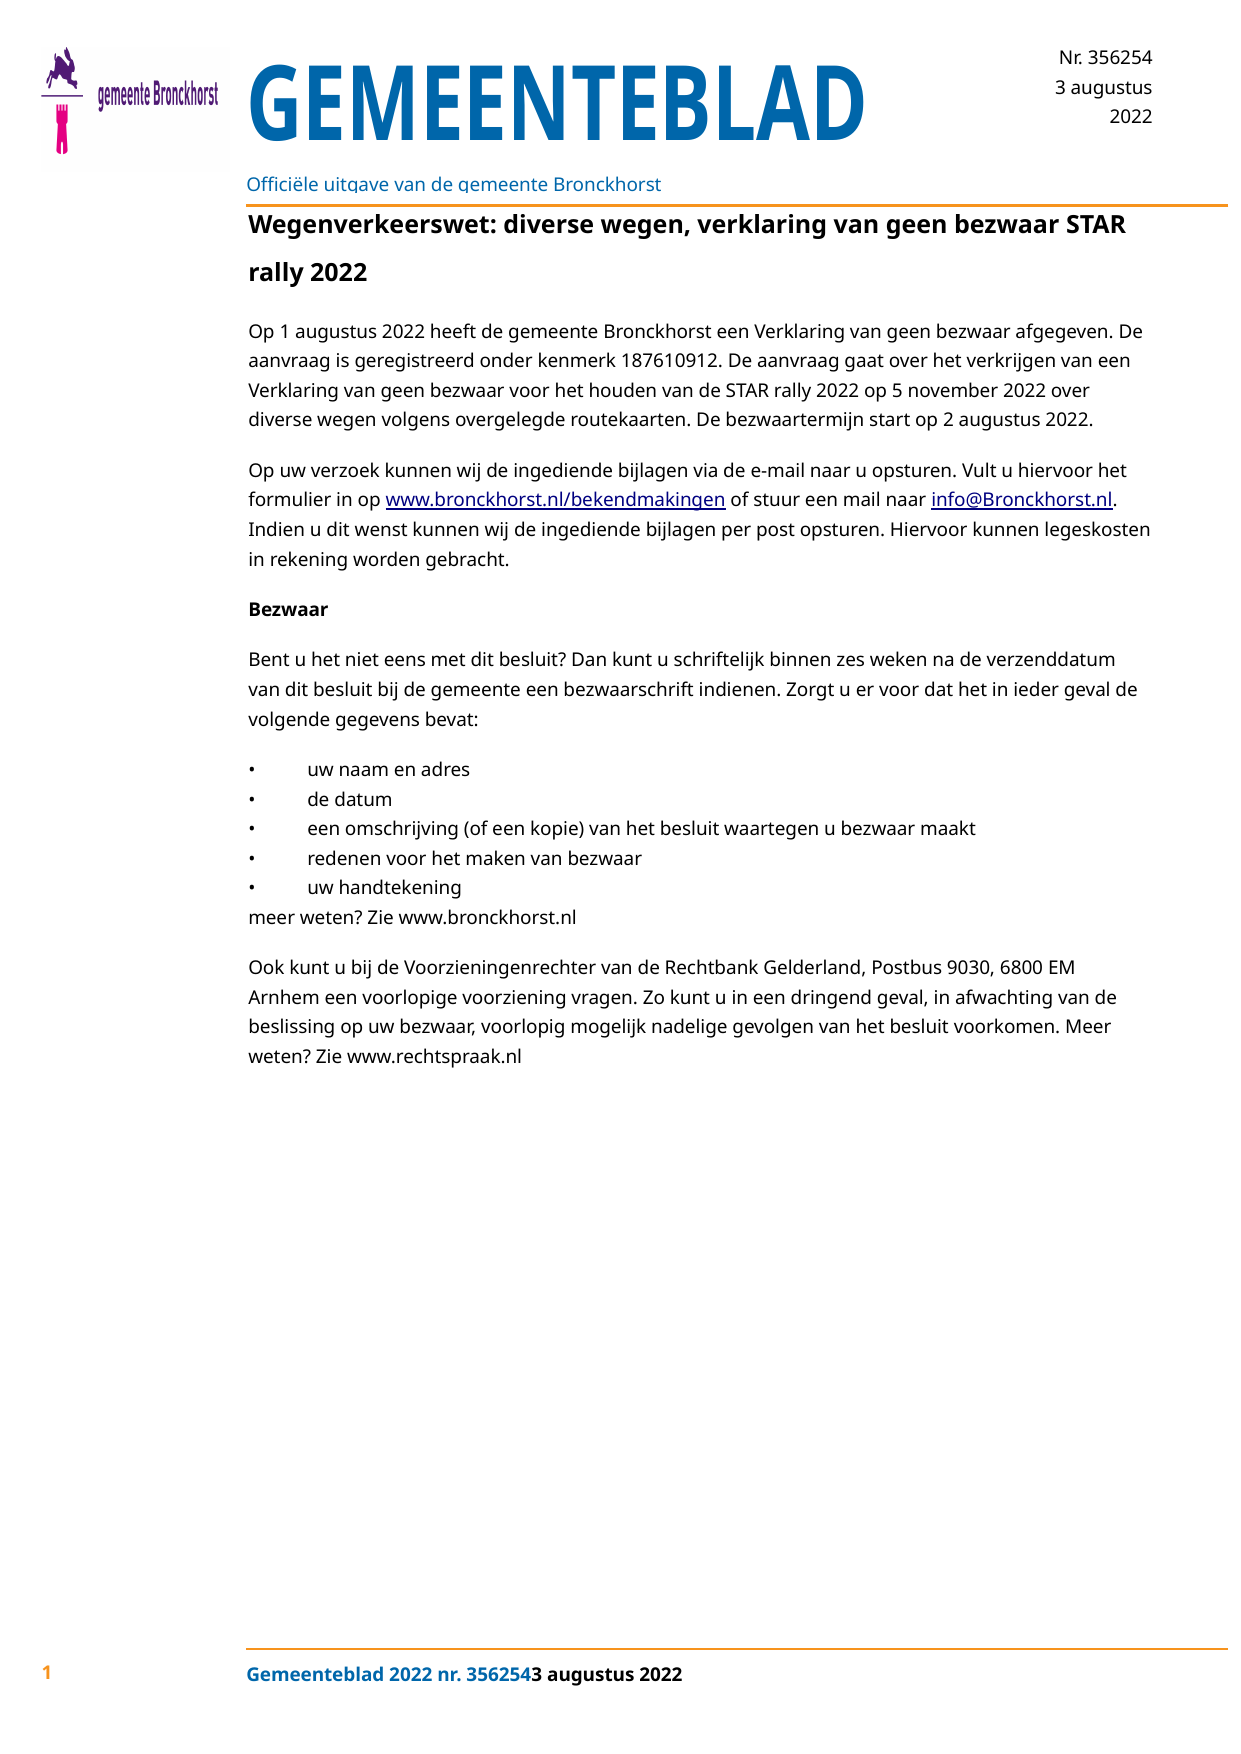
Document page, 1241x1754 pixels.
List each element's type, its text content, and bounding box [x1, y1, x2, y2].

text Ook kunt u bij de Voorzieningenrechter van de Rechtbank Gelderland, Postbus 9030, 6800 EM Arnhem een voorlopige voorziening vragen. Zo kunt u in een dringend geval, in afwachting van de beslissing op uw bezwaar, voorlopig mogelijk nadelige gevolgen van het besluit voorkomen. Meer weten? Zie www.rechtspraak.nl [248, 954, 1152, 1069]
text Bent u het niet eens met dit besluit? Dan kunt u schriftelijk binnen zes weken na de verzenddatum van dit besluit bij de gemeente een bezwaarschrift indienen. Zorgt u er voor dat het in ieder geval de volgende gegevens bevat: [248, 647, 1152, 732]
picture [41, 47, 231, 172]
list uw handtekening [248, 874, 1152, 900]
list de datum [248, 786, 1152, 812]
list redenen voor het maken van bezwaar [248, 845, 1152, 871]
list een omschrijving (of een kopie) van het besluit waartegen u bezwaar maakt [248, 815, 1152, 841]
text Bezwaar [248, 596, 1152, 622]
text Wegenverkeerswet: diverse wegen, verklaring van geen bezwaar STAR rally 2022 [248, 207, 1152, 288]
list uw naam en adres [248, 756, 1152, 782]
text Op uw verzoek kunnen wij de ingediende bijlagen via de e-mail naar u opsturen. Vult u hiervoor het formulier in op www.bronckhorst.nl/bekendmakingen of stuur een mail naar info@Bronckhorst.nl. Indien u dit wenst kunnen wij de ingediende bijlagen per post opsturen. Hiervoor kunnen legeskosten in rekening worden gebracht. [248, 457, 1152, 572]
text Op 1 augustus 2022 heeft de gemeente Bronckhorst een Verklaring van geen bezwaar afgegeven. De aanvraag is geregistreerd onder kenmerk 187610912. De aanvraag gaat over het verkrijgen van een Verklaring van geen bezwaar voor het houden van de STAR rally 2022 op 5 november 2022 over diverse wegen volgens overgelegde routekaarten. De bezwaartermijn start op 2 augustus 2022. [248, 318, 1152, 432]
text meer weten? Zie www.bronckhorst.nl [248, 904, 1152, 930]
